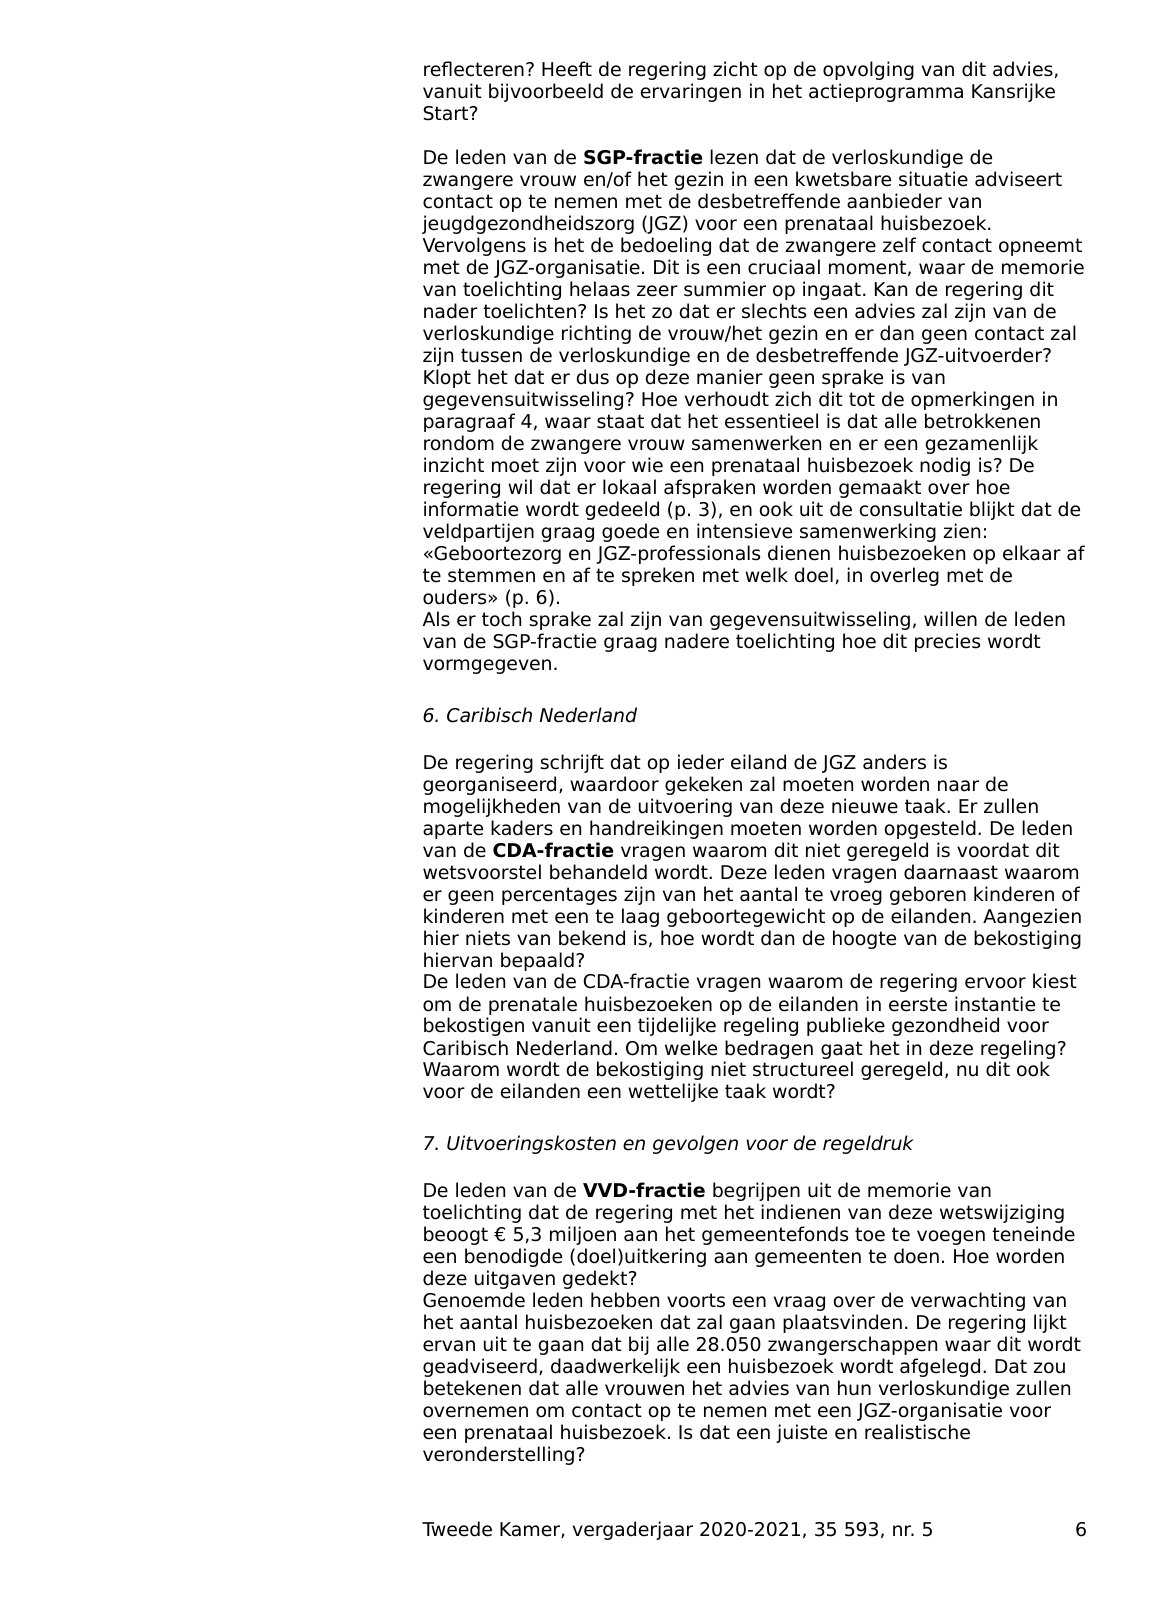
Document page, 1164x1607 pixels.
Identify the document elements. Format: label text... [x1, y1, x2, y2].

text Als er toch sprake zal zijn van gegevensuitwisseling, willen de leden van de SGP-fractie graag nadere toelichting hoe dit precies wordt vormgegeven. [422, 609, 1087, 675]
subtitle 7. Uitvoeringskosten en gevolgen voor de regeldruk [422, 1133, 1087, 1155]
text De regering schrijft dat op ieder eiland de JGZ anders is georganiseerd, waardoor gekeken zal moeten worden naar de mogelijkheden van de uitvoering van deze nieuwe taak. Er zullen aparte kaders en handreikingen moeten worden opgesteld. De leden van de CDA-fractie vragen waarom dit niet geregeld is voordat dit wetsvoorstel behandeld wordt. Deze leden vragen daarnaast waarom er geen percentages zijn van het aantal te vroeg geboren kinderen of kinderen met een te laag geboortegewicht op de eilanden. Aangezien hier niets van bekend is, hoe wordt dan de hoogte van de bekostiging hiervan bepaald? [422, 752, 1087, 971]
text De leden van de CDA-fractie vragen waarom de regering ervoor kiest om de prenatale huisbezoeken op de eilanden in eerste instantie te bekostigen vanuit een tijdelijke regeling publieke gezondheid voor Caribisch Nederland. Om welke bedragen gaat het in deze regeling? Waarom wordt de bekostiging niet structureel geregeld, nu dit ook voor de eilanden een wettelijke taak wordt? [422, 971, 1087, 1103]
text reflecteren? Heeft de regering zicht op de opvolging van dit advies, vanuit bijvoorbeeld de ervaringen in het actieprogramma Kansrijke Start? [422, 59, 1087, 125]
text Genoemde leden hebben voorts een vraag over de verwachting van het aantal huisbezoeken dat zal gaan plaatsvinden. De regering lijkt ervan uit te gaan dat bij alle 28.050 zwangerschappen waar dit wordt geadviseerd, daadwerkelijk een huisbezoek wordt afgelegd. Dat zou betekenen dat alle vrouwen het advies van hun verloskundige zullen overnemen om contact op te nemen met een JGZ-organisatie voor een prenataal huisbezoek. Is dat een juiste en realistische veronderstelling? [422, 1290, 1087, 1466]
text De leden van de VVD-fractie begrijpen uit de memorie van toelichting dat de regering met het indienen van deze wetswijziging beoogt € 5,3 miljoen aan het gemeentefonds toe te voegen teneinde een benodigde (doel)uitkering aan gemeenten te doen. Hoe worden deze uitgaven gedekt? [422, 1180, 1087, 1290]
subtitle 6. Caribisch Nederland [422, 705, 1087, 727]
text De leden van de SGP-fractie lezen dat de verloskundige de zwangere vrouw en/of het gezin in een kwetsbare situatie adviseert contact op te nemen met de desbetreffende aanbieder van jeugdgezondheidszorg (JGZ) voor een prenataal huisbezoek. Vervolgens is het de bedoeling dat de zwangere zelf contact opneemt met de JGZ-organisatie. Dit is een cruciaal moment, waar de memorie van toelichting helaas zeer summier op ingaat. Kan de regering dit nader toelichten? Is het zo dat er slechts een advies zal zijn van de verloskundige richting de vrouw/het gezin en er dan geen contact zal zijn tussen de verloskundige en de desbetreffende JGZ-uitvoerder? Klopt het dat er dus op deze manier geen sprake is van gegevensuitwisseling? Hoe verhoudt zich dit tot de opmerkingen in paragraaf 4, waar staat dat het essentieel is dat alle betrokkenen rondom de zwangere vrouw samenwerken en er een gezamenlijk inzicht moet zijn voor wie een prenataal huisbezoek nodig is? De regering wil dat er lokaal afspraken worden gemaakt over hoe informatie wordt gedeeld (p. 3), en ook uit de consultatie blijkt dat de veldpartijen graag goede en intensieve samenwerking zien: «Geboortezorg en JGZ-professionals dienen huisbezoeken op elkaar af te stemmen en af te spreken met welk doel, in overleg met de ouders» (p. 6). [422, 147, 1087, 609]
